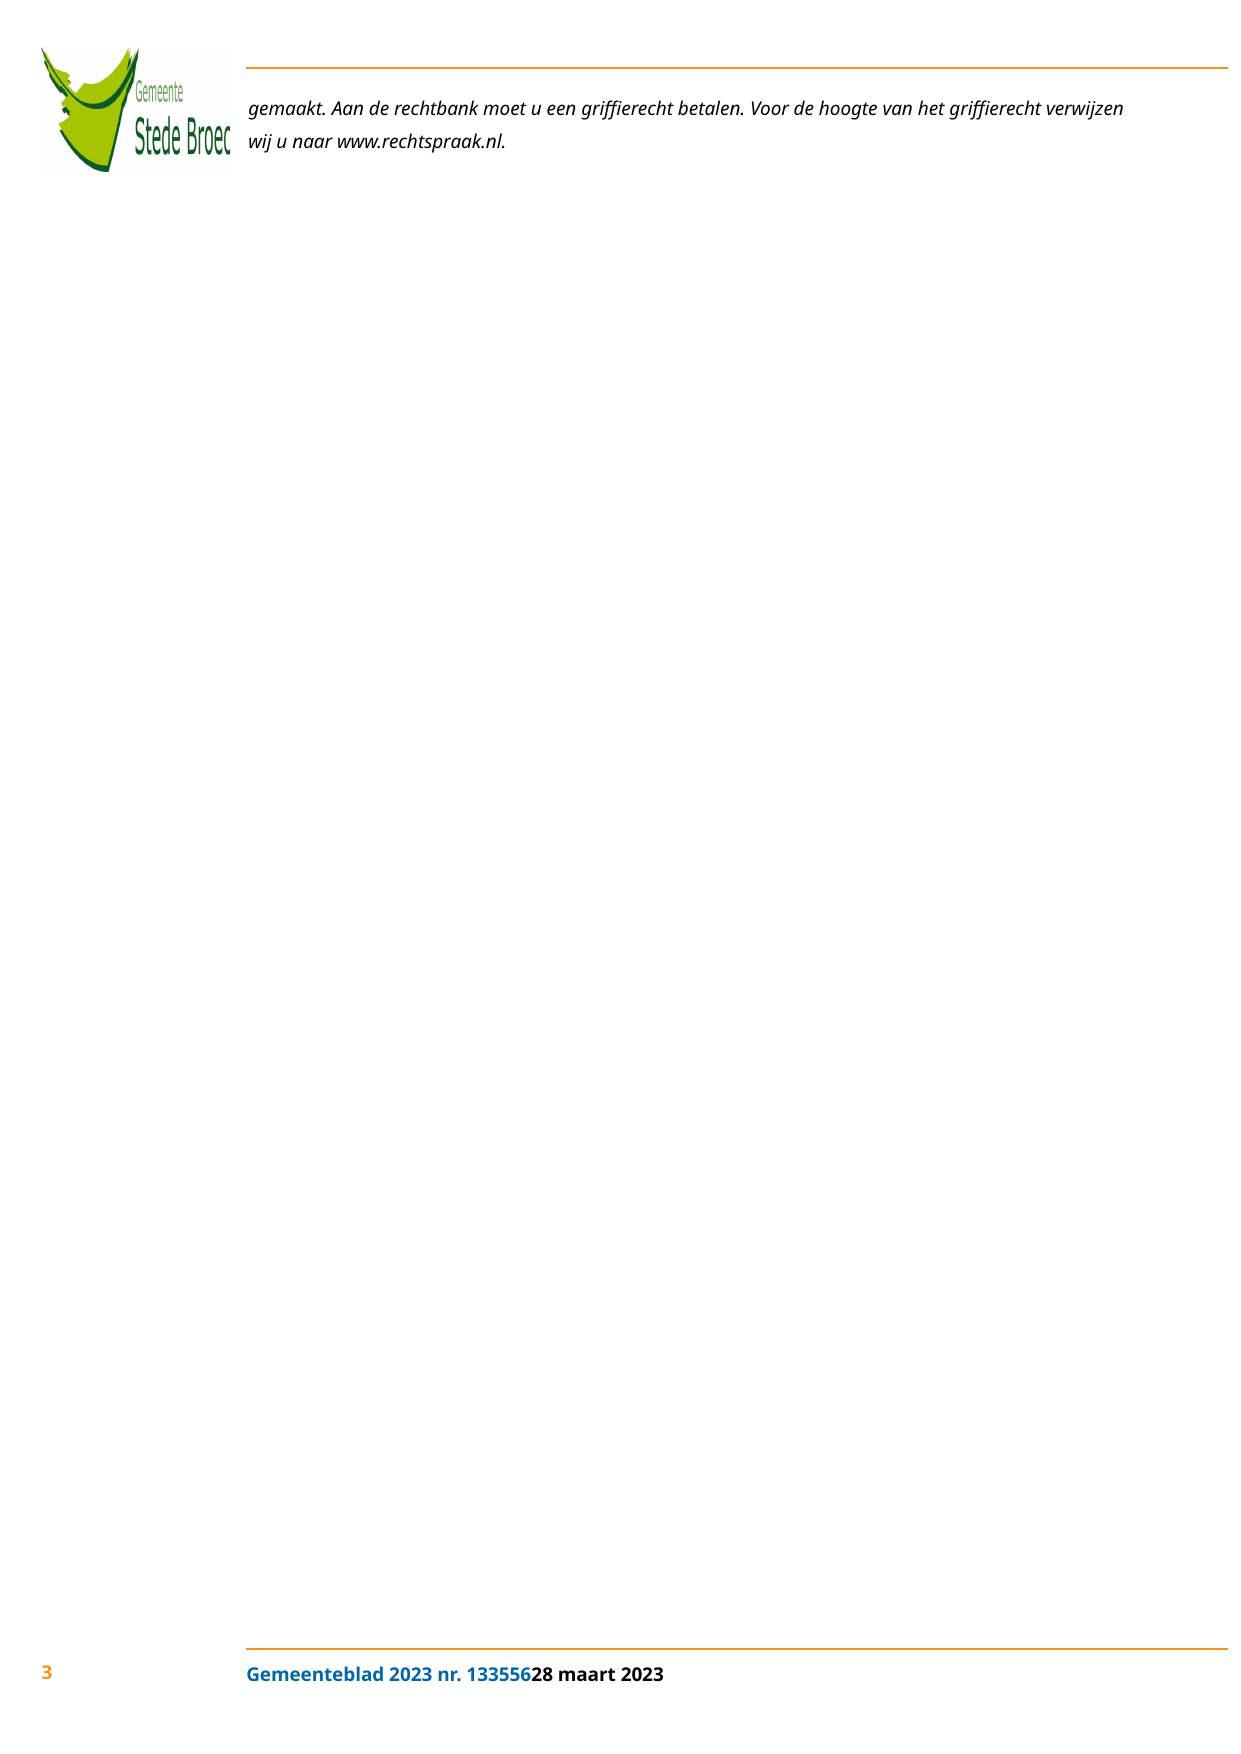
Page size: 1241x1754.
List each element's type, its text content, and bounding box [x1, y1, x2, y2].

text gemaakt. Aan de rechtbank moet u een griffierecht betalen. Voor de hoogte van het griffierecht verwijzen wij u naar www.rechtspraak.nl. [248, 95, 1152, 154]
picture [41, 47, 231, 172]
